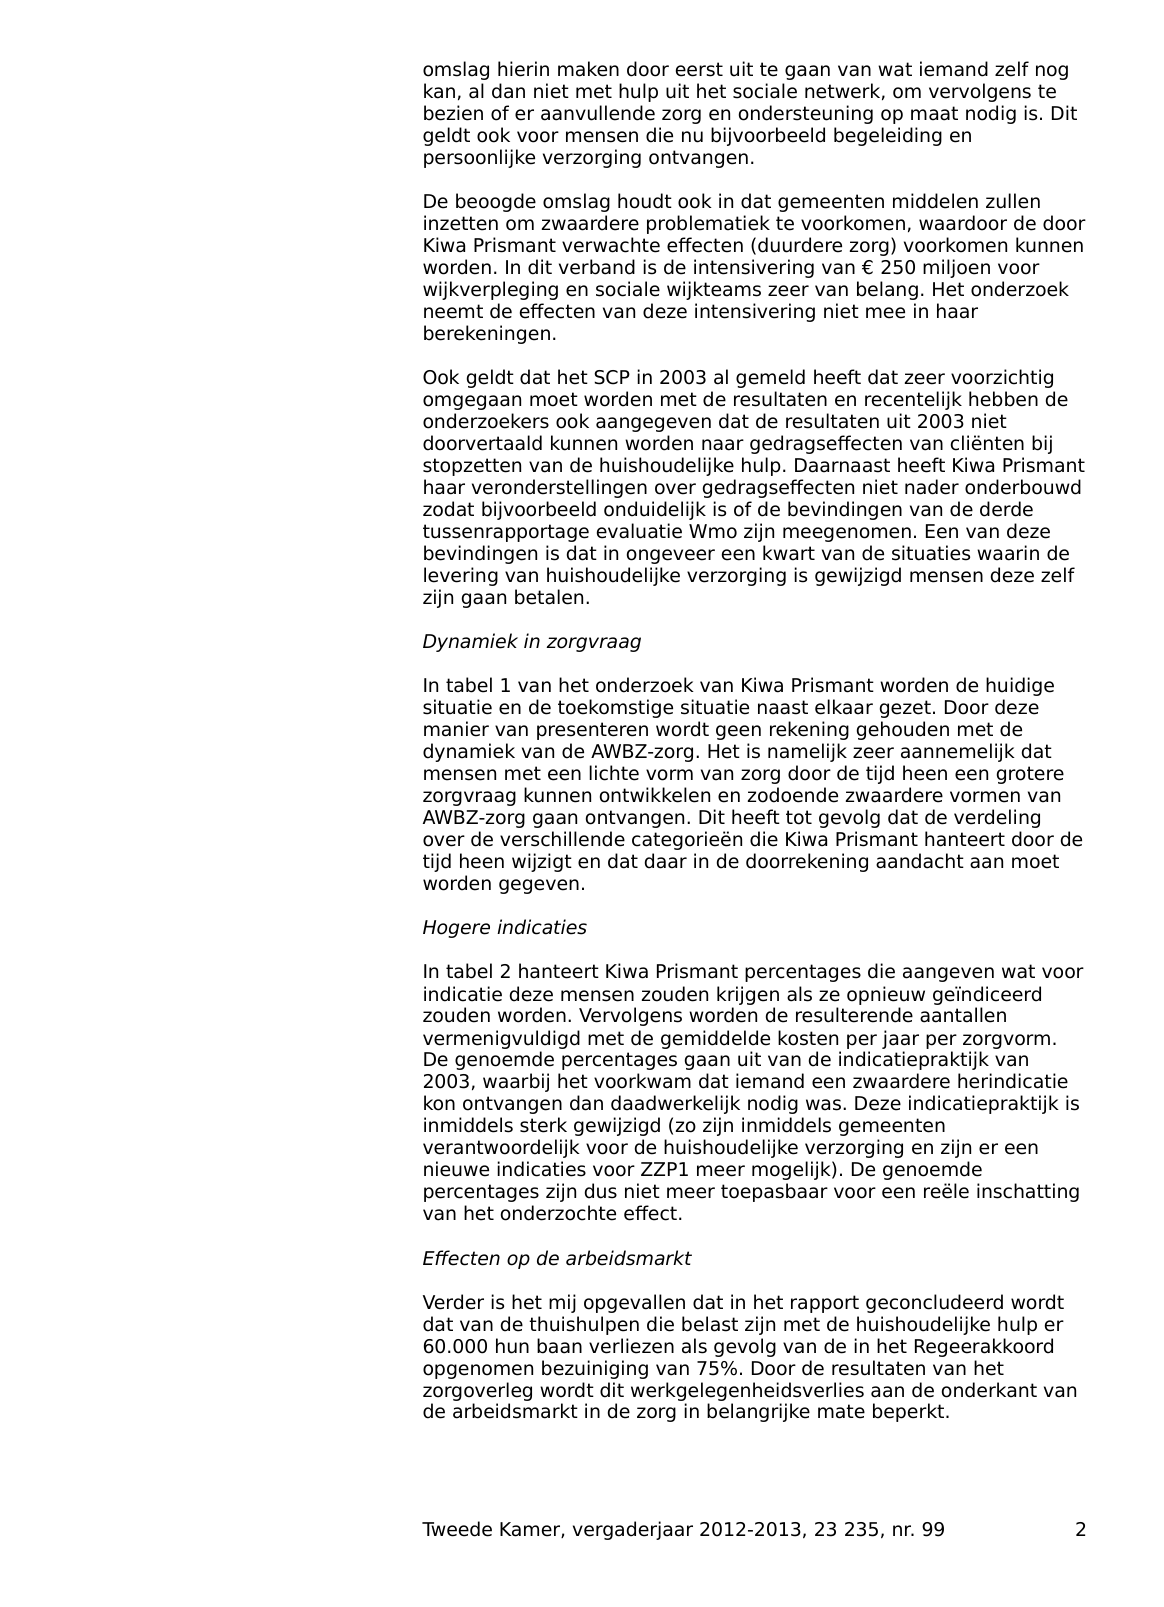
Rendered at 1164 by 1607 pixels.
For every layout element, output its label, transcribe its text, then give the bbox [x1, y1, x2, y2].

subtitle Effecten op de arbeidsmarkt [422, 1247, 1087, 1269]
text omslag hierin maken door eerst uit te gaan van wat iemand zelf nog kan, al dan niet met hulp uit het sociale netwerk, om vervolgens te bezien of er aanvullende zorg en ondersteuning op maat nodig is. Dit geldt ook voor mensen die nu bijvoorbeeld begeleiding en persoonlijke verzorging ontvangen. [422, 59, 1087, 169]
subtitle Hogere indicaties [422, 917, 1087, 939]
text In tabel 1 van het onderzoek van Kiwa Prismant worden de huidige situatie en de toekomstige situatie naast elkaar gezet. Door deze manier van presenteren wordt geen rekening gehouden met de dynamiek van de AWBZ-zorg. Het is namelijk zeer aannemelijk dat mensen met een lichte vorm van zorg door de tijd heen een grotere zorgvraag kunnen ontwikkelen en zodoende zwaardere vormen van AWBZ-zorg gaan ontvangen. Dit heeft tot gevolg dat de verdeling over de verschillende categorieën die Kiwa Prismant hanteert door de tijd heen wijzigt en dat daar in de doorrekening aandacht aan moet worden gegeven. [422, 675, 1087, 895]
text De beoogde omslag houdt ook in dat gemeenten middelen zullen inzetten om zwaardere problematiek te voorkomen, waardoor de door Kiwa Prismant verwachte effecten (duurdere zorg) voorkomen kunnen worden. In dit verband is de intensivering van € 250 miljoen voor wijkverpleging en sociale wijkteams zeer van belang. Het onderzoek neemt de effecten van deze intensivering niet mee in haar berekeningen. [422, 191, 1087, 345]
subtitle Dynamiek in zorgvraag [422, 631, 1087, 653]
text Verder is het mij opgevallen dat in het rapport geconcludeerd wordt dat van de thuishulpen die belast zijn met de huishoudelijke hulp er 60.000 hun baan verliezen als gevolg van de in het Regeerakkoord opgenomen bezuiniging van 75%. Door de resultaten van het zorgoverleg wordt dit werkgelegenheidsverlies aan de onderkant van de arbeidsmarkt in de zorg in belangrijke mate beperkt. [422, 1292, 1087, 1423]
text In tabel 2 hanteert Kiwa Prismant percentages die aangeven wat voor indicatie deze mensen zouden krijgen als ze opnieuw geïndiceerd zouden worden. Vervolgens worden de resulterende aantallen vermenigvuldigd met de gemiddelde kosten per jaar per zorgvorm. De genoemde percentages gaan uit van de indicatiepraktijk van 2003, waarbij het voorkwam dat iemand een zwaardere herindicatie kon ontvangen dan daadwerkelijk nodig was. Deze indicatiepraktijk is inmiddels sterk gewijzigd (zo zijn inmiddels gemeenten verantwoordelijk voor de huishoudelijke verzorging en zijn er een nieuwe indicaties voor ZZP1 meer mogelijk). De genoemde percentages zijn dus niet meer toepasbaar voor een reële inschatting van het onderzochte effect. [422, 961, 1087, 1225]
text Ook geldt dat het SCP in 2003 al gemeld heeft dat zeer voorzichtig omgegaan moet worden met de resultaten en recentelijk hebben de onderzoekers ook aangegeven dat de resultaten uit 2003 niet doorvertaald kunnen worden naar gedragseffecten van cliënten bij stopzetten van de huishoudelijke hulp. Daarnaast heeft Kiwa Prismant haar veronderstellingen over gedragseffecten niet nader onderbouwd zodat bijvoorbeeld onduidelijk is of de bevindingen van de derde tussenrapportage evaluatie Wmo zijn meegenomen. Een van deze bevindingen is dat in ongeveer een kwart van de situaties waarin de levering van huishoudelijke verzorging is gewijzigd mensen deze zelf zijn gaan betalen. [422, 367, 1087, 609]
